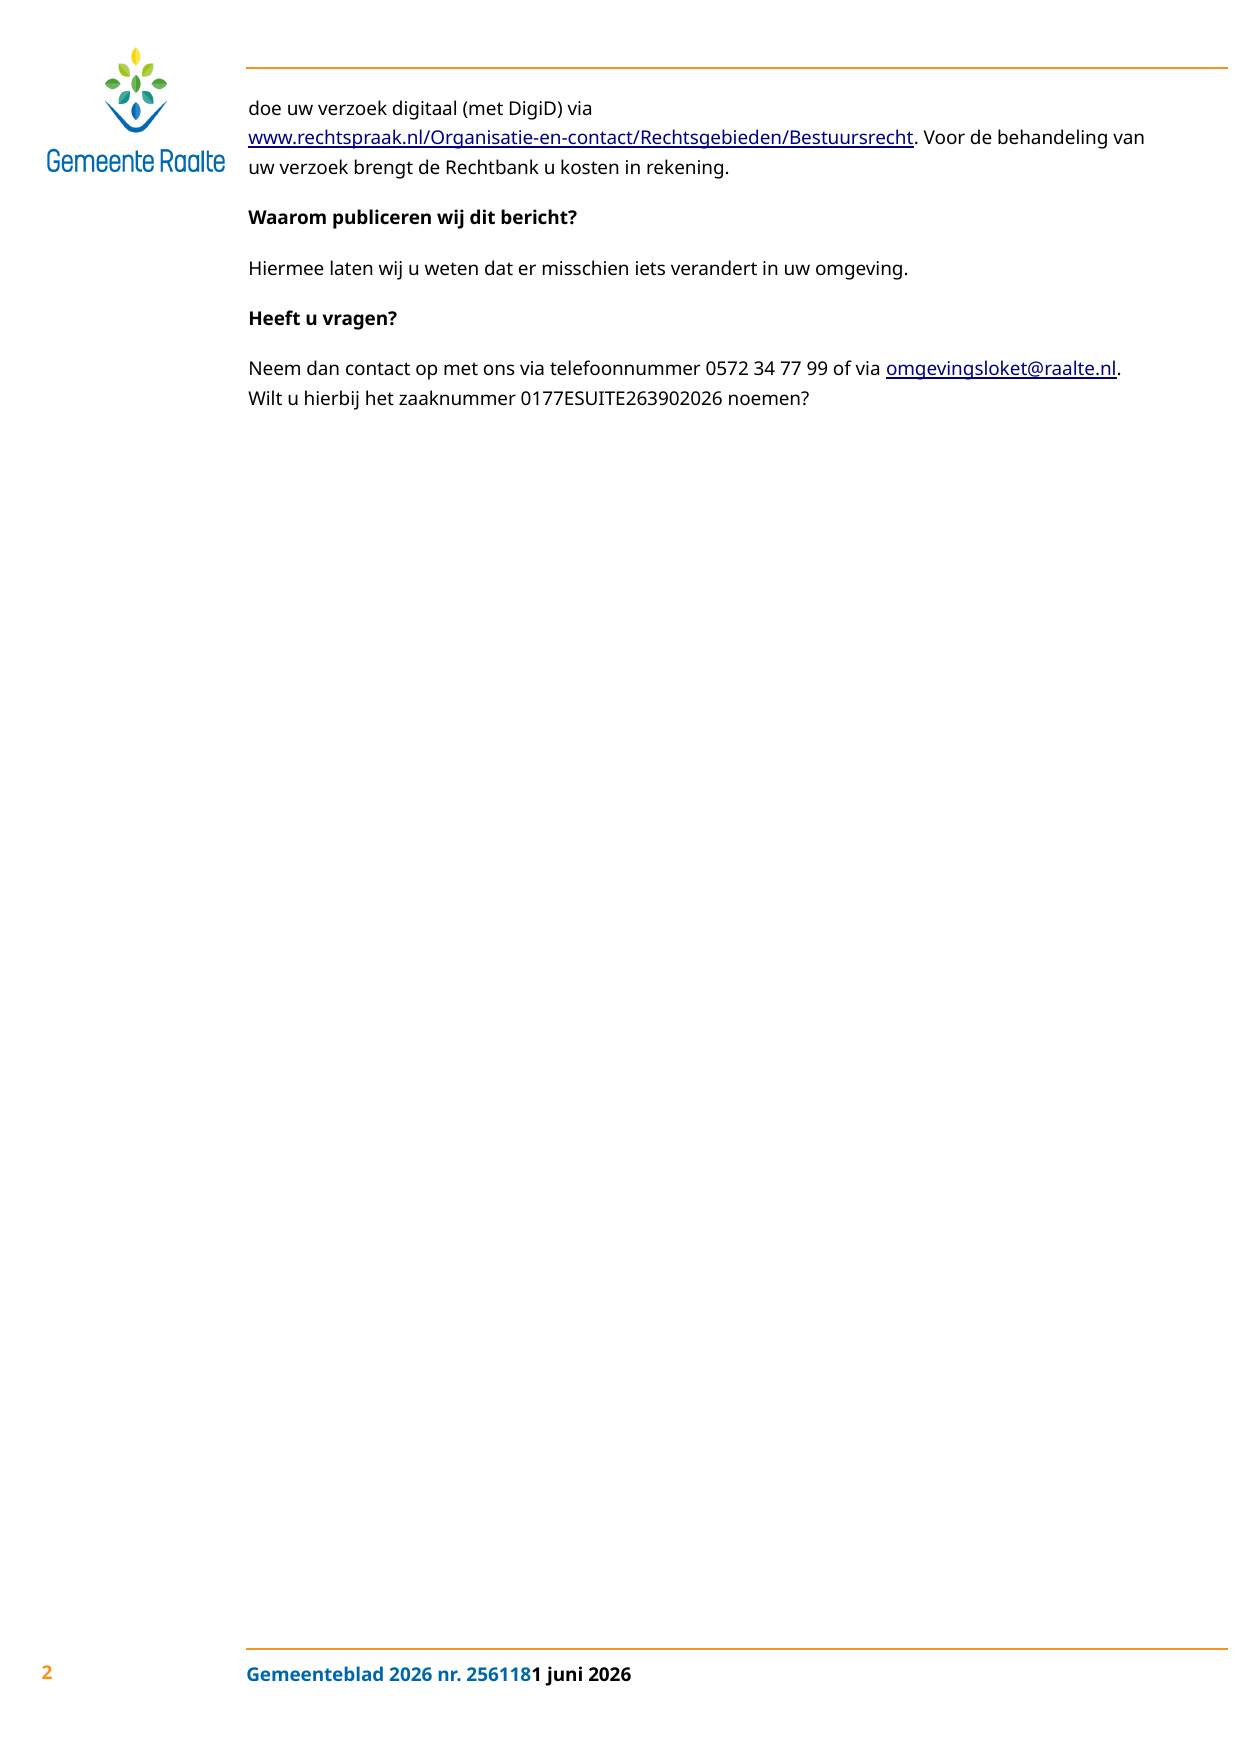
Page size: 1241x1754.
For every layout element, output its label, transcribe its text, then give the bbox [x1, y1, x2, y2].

text Hiermee laten wij u weten dat er misschien iets verandert in uw omgeving. [248, 255, 1152, 281]
text Waarom publiceren wij dit bericht? [248, 204, 1152, 230]
text Heeft u vragen? [248, 305, 1152, 331]
text Neem dan contact op met ons via telefoonnummer 0572 34 77 99 of via omgevingsloket@raalte.nl. Wilt u hierbij het zaaknummer 0177ESUITE263902026 noemen? [248, 356, 1152, 411]
text doe uw verzoek digitaal (met DigiD) via www.rechtspraak.nl/Organisatie-en-contact/Rechtsgebieden/Bestuursrecht. Voor de behandeling van uw verzoek brengt de Rechtbank u kosten in rekening. [248, 95, 1152, 180]
picture [41, 47, 231, 172]
